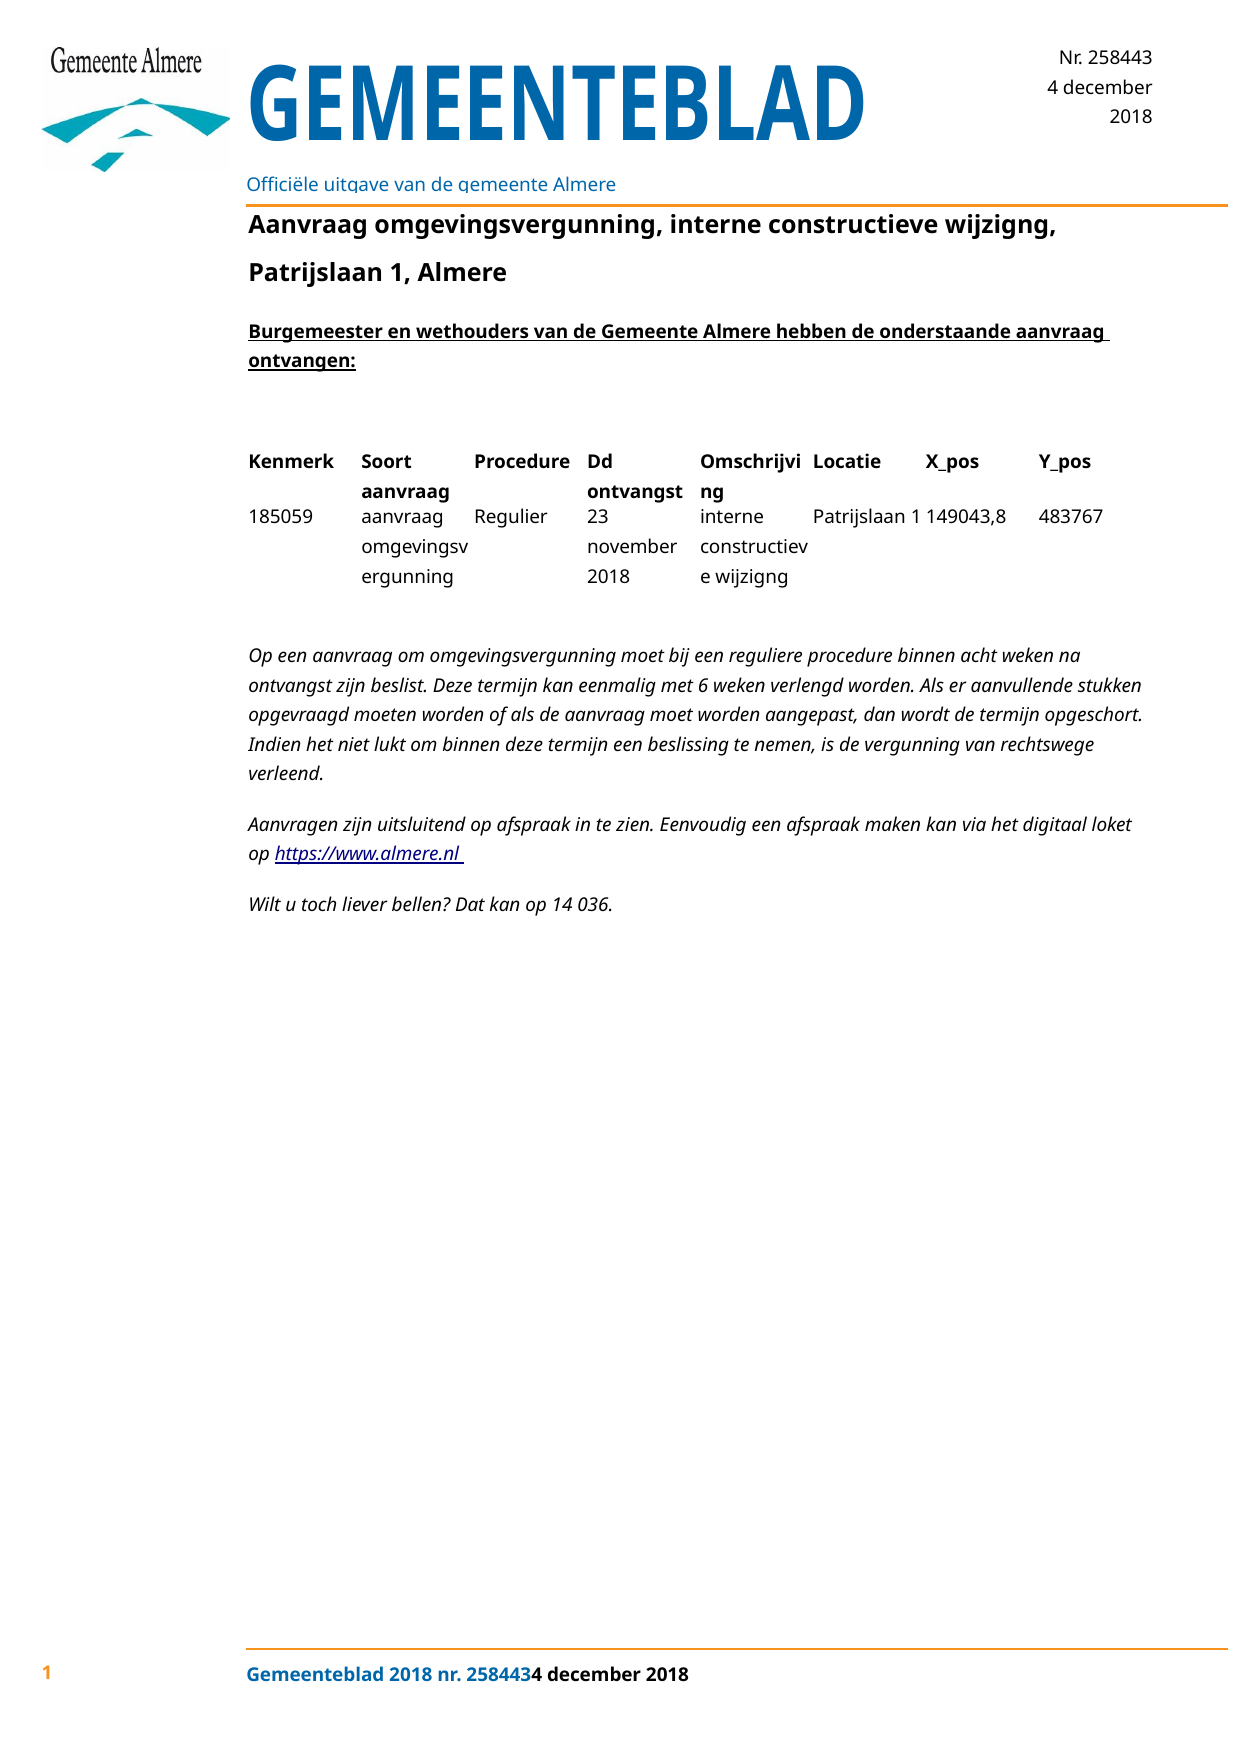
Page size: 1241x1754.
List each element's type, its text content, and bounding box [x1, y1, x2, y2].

text Op een aanvraag om omgevingsvergunning moet bij een reguliere procedure binnen acht weken na ontvangst zijn beslist. Deze termijn kan eenmalig met 6 weken verlengd worden. Als er aanvullende stukken opgevraagd moeten worden of als de aanvraag moet worden aangepast, dan wordt de termijn opgeschort. Indien het niet lukt om binnen deze termijn een beslissing te nemen, is de vergunning van rechtswege verleend. [248, 642, 1152, 786]
table_header Y_pos [1039, 449, 1152, 504]
picture [41, 47, 231, 172]
table_cell 483767 [1039, 504, 1152, 589]
table_cell Patrijslaan 1 [813, 504, 926, 589]
table_header Soort aanvraag [361, 449, 474, 504]
table_cell aanvraag omgevingsvergunning [361, 504, 474, 589]
text Wilt u toch liever bellen? Dat kan op 14 036. [248, 891, 1152, 917]
table_header Kenmerk [248, 449, 361, 504]
table_cell Regulier [474, 504, 587, 589]
text Aanvragen zijn uitsluitend op afspraak in te zien. Eenvoudig een afspraak maken kan via het digitaal loket op https://www.almere.nl [248, 811, 1152, 866]
table_header X_pos [926, 449, 1038, 504]
table_header Omschrijving [700, 449, 813, 504]
table_header Procedure [474, 449, 587, 504]
table_cell 149043,8 [926, 504, 1038, 589]
text Burgemeester en wethouders van de Gemeente Almere hebben de onderstaande aanvraag ontvangen: [248, 318, 1152, 373]
table_header Dd ontvangst [587, 449, 700, 504]
table_cell 23 november 2018 [587, 504, 700, 589]
table_cell 185059 [248, 504, 361, 589]
table_cell interne constructieve wijzigng [700, 504, 813, 589]
table_header Locatie [813, 449, 926, 504]
text Aanvraag omgevingsvergunning, interne constructieve wijzigng, Patrijslaan 1, Almere [248, 207, 1152, 288]
